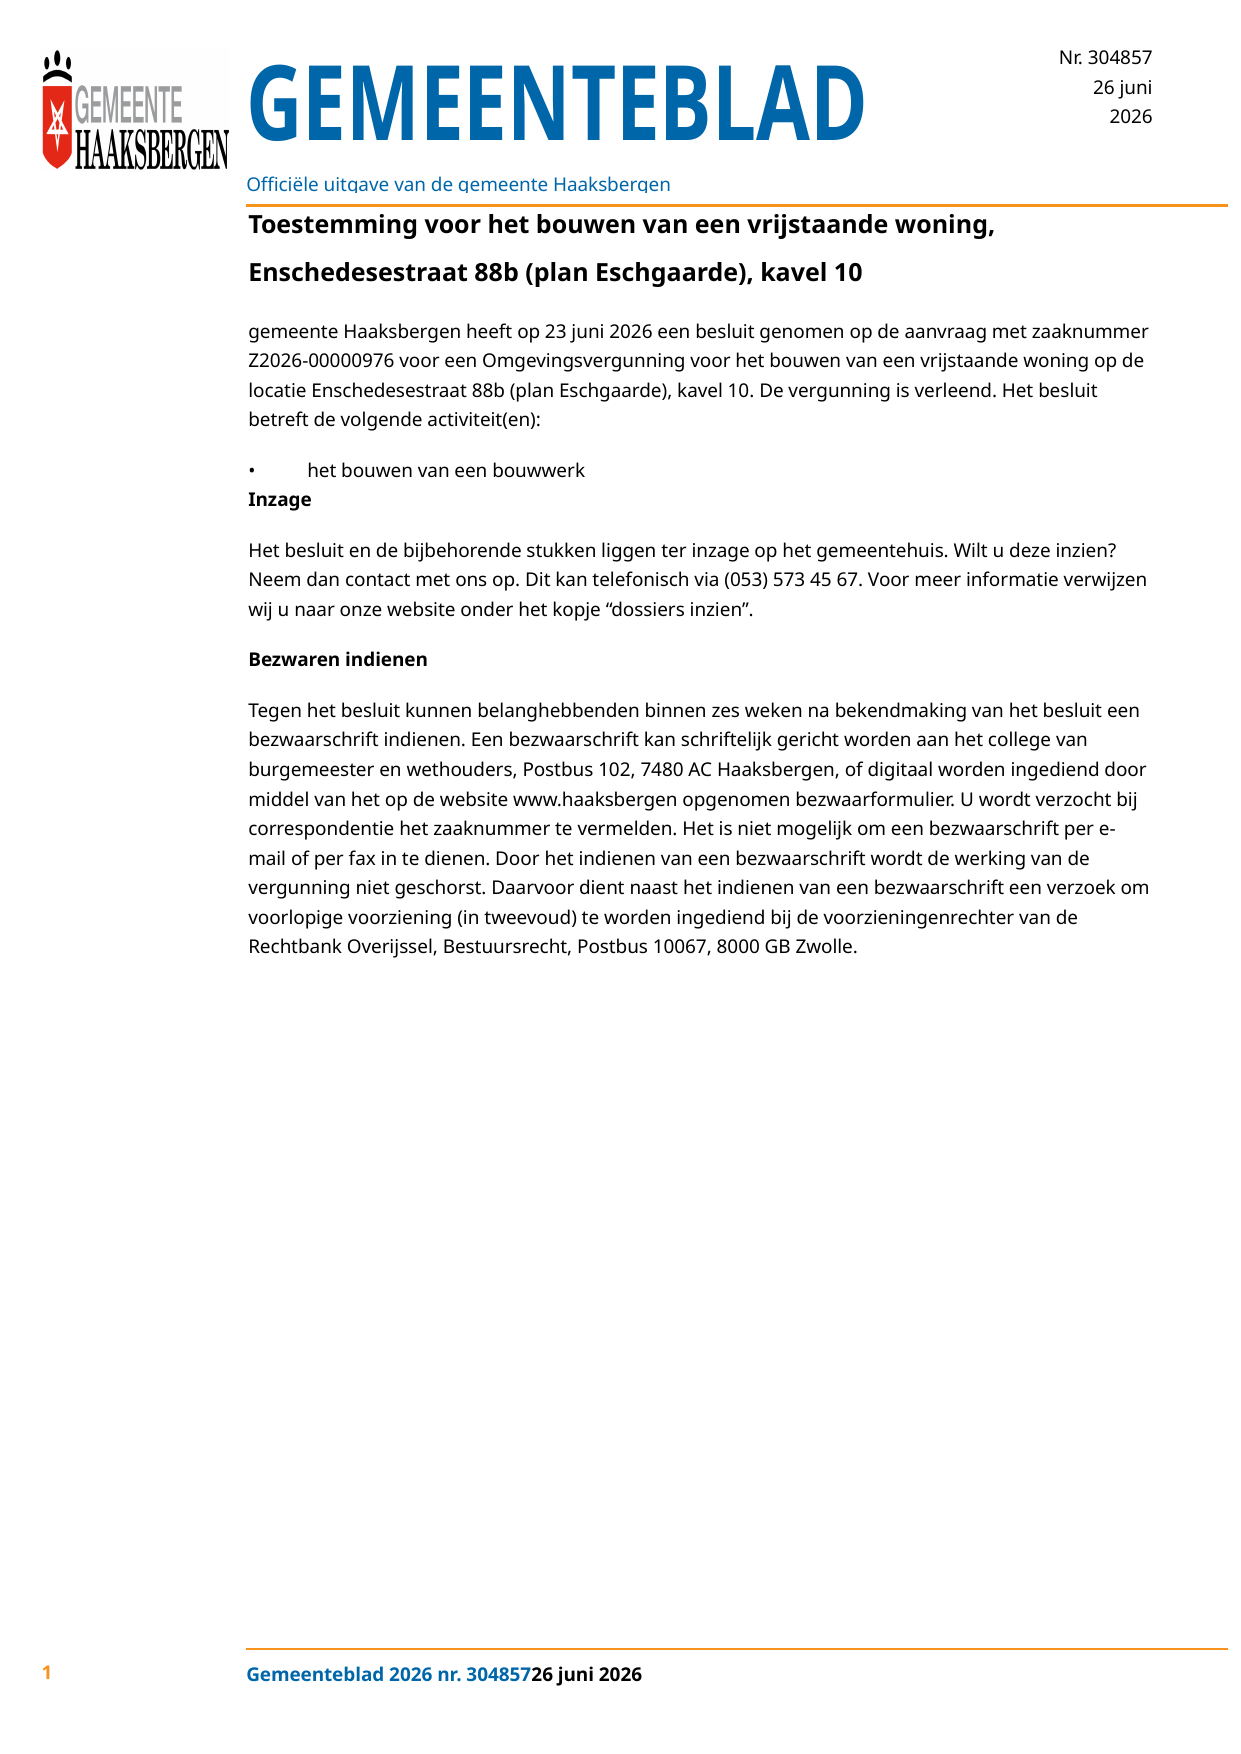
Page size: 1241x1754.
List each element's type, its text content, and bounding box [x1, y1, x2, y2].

text gemeente Haaksbergen heeft op 23 juni 2026 een besluit genomen op de aanvraag met zaaknummer Z2026-00000976 voor een Omgevingsvergunning voor het bouwen van een vrijstaande woning op de locatie Enschedesestraat 88b (plan Eschgaarde), kavel 10. De vergunning is verleend. Het besluit betreft de volgende activiteit(en): [248, 318, 1152, 432]
list het bouwen van een bouwwerk [248, 457, 1152, 483]
text Het besluit en de bijbehorende stukken liggen ter inzage op het gemeentehuis. Wilt u deze inzien? Neem dan contact met ons op. Dit kan telefonisch via (053) 573 45 67. Voor meer informatie verwijzen wij u naar onze website onder het kopje “dossiers inzien”. [248, 537, 1152, 622]
picture [41, 47, 231, 172]
text Tegen het besluit kunnen belanghebbenden binnen zes weken na bekendmaking van het besluit een bezwaarschrift indienen. Een bezwaarschrift kan schriftelijk gericht worden aan het college van burgemeester en wethouders, Postbus 102, 7480 AC Haaksbergen, of digitaal worden ingediend door middel van het op de website www.haaksbergen opgenomen bezwaarformulier. U wordt verzocht bij correspondentie het zaaknummer te vermelden. Het is niet mogelijk om een bezwaarschrift per e-mail of per fax in te dienen. Door het indienen van een bezwaarschrift wordt de werking van de vergunning niet geschorst. Daarvoor dient naast het indienen van een bezwaarschrift een verzoek om voorlopige voorziening (in tweevoud) te worden ingediend bij de voorzieningenrechter van de Rechtbank Overijssel, Bestuursrecht, Postbus 10067, 8000 GB Zwolle. [248, 697, 1152, 959]
text Toestemming voor het bouwen van een vrijstaande woning, Enschedesestraat 88b (plan Eschgaarde), kavel 10 [248, 207, 1152, 288]
text Bezwaren indienen [248, 647, 1152, 672]
text Inzage [248, 487, 1152, 512]
